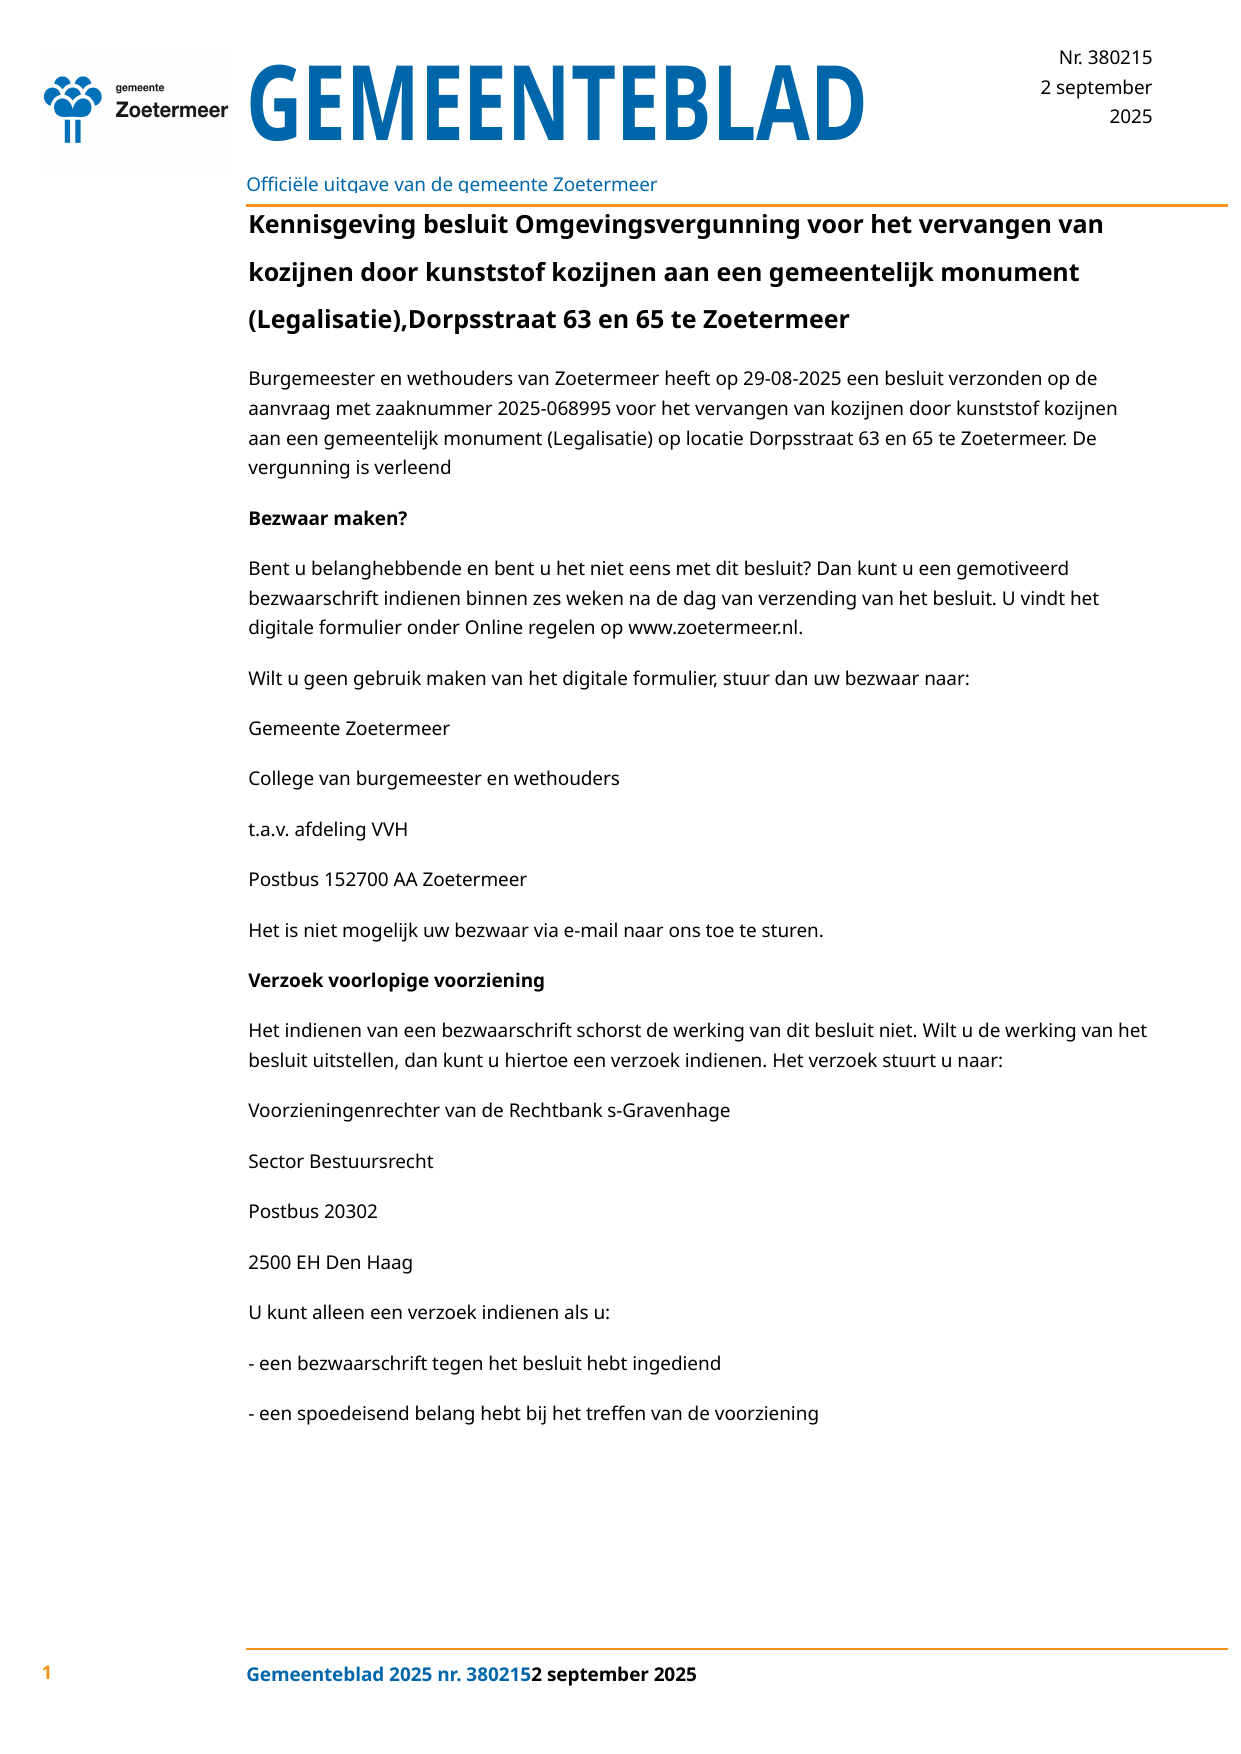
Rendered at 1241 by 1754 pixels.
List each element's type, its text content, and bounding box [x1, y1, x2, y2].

text Bezwaar maken? [248, 505, 1152, 530]
text Het indienen van een bezwaarschrift schorst de werking van dit besluit niet. Wilt u de werking van het besluit uitstellen, dan kunt u hiertoe een verzoek indienen. Het verzoek stuurt u naar: [248, 1018, 1152, 1073]
text 2500 EH Den Haag [248, 1249, 1152, 1274]
text t.a.v. afdeling VVH [248, 816, 1152, 842]
text Wilt u geen gebruik maken van het digitale formulier, stuur dan uw bezwaar naar: [248, 665, 1152, 690]
text U kunt alleen een verzoek indienen als u: [248, 1299, 1152, 1325]
text Burgemeester en wethouders van Zoetermeer heeft op 29-08-2025 een besluit verzonden op de aanvraag met zaaknummer 2025-068995 voor het vervangen van kozijnen door kunststof kozijnen aan een gemeentelijk monument (Legalisatie) op locatie Dorpsstraat 63 en 65 te Zoetermeer. De vergunning is verleend [248, 366, 1152, 480]
text Kennisgeving besluit Omgevingsvergunning voor het vervangen van kozijnen door kunststof kozijnen aan een gemeentelijk monument (Legalisatie),Dorpsstraat 63 en 65 te Zoetermeer [248, 207, 1152, 336]
text College van burgemeester en wethouders [248, 766, 1152, 791]
text Het is niet mogelijk uw bezwaar via e-mail naar ons toe te sturen. [248, 917, 1152, 942]
text Postbus 20302 [248, 1198, 1152, 1224]
text - een bezwaarschrift tegen het besluit hebt ingediend [248, 1350, 1152, 1375]
text Sector Bestuursrecht [248, 1148, 1152, 1174]
text Voorzieningenrechter van de Rechtbank s-Gravenhage [248, 1098, 1152, 1123]
text Bent u belanghebbende en bent u het niet eens met dit besluit? Dan kunt u een gemotiveerd bezwaarschrift indienen binnen zes weken na de dag van verzending van het besluit. U vindt het digitale formulier onder Online regelen op www.zoetermeer.nl. [248, 555, 1152, 640]
picture [41, 47, 231, 172]
text Gemeente Zoetermeer [248, 715, 1152, 741]
text Postbus 152700 AA Zoetermeer [248, 866, 1152, 892]
text Verzoek voorlopige voorziening [248, 967, 1152, 993]
text - een spoedeisend belang hebt bij het treffen van de voorziening [248, 1400, 1152, 1426]
